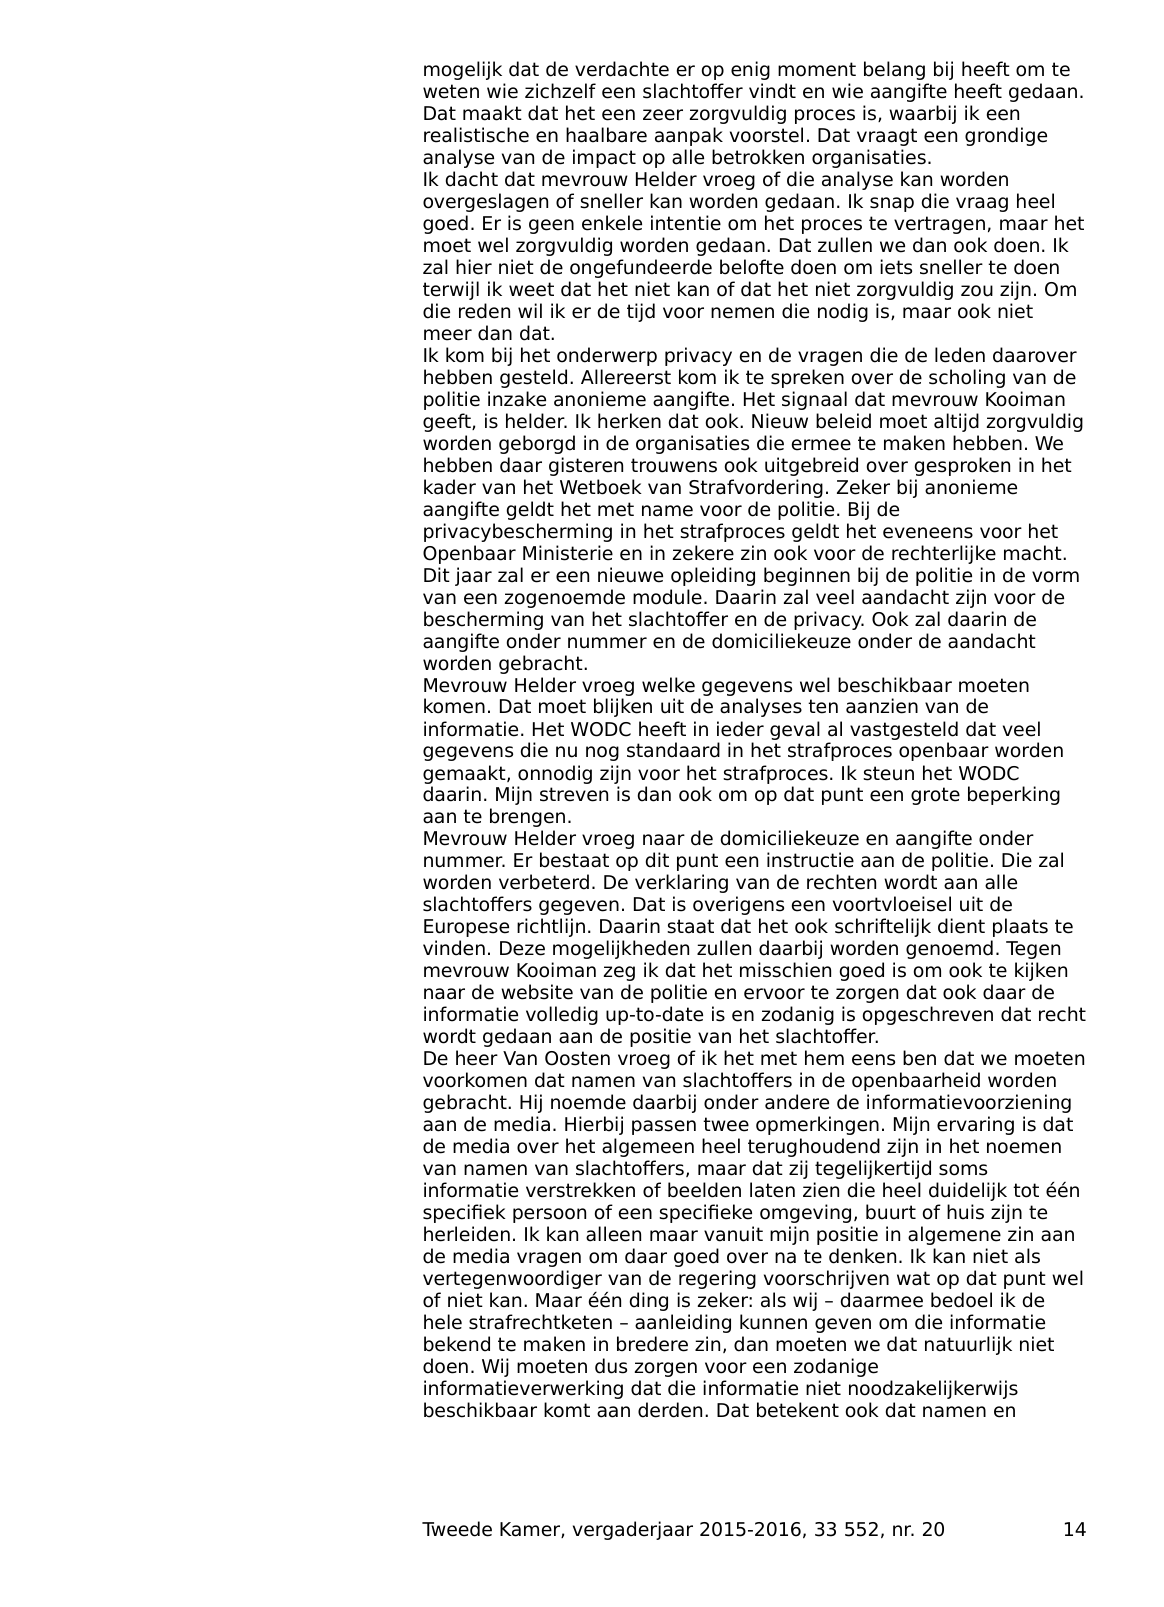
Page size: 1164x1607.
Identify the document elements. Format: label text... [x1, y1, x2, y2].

text Ik kom bij het onderwerp privacy en de vragen die de leden daarover hebben gesteld. Allereerst kom ik te spreken over de scholing van de politie inzake anonieme aangifte. Het signaal dat mevrouw Kooiman geeft, is helder. Ik herken dat ook. Nieuw beleid moet altijd zorgvuldig worden geborgd in de organisaties die ermee te maken hebben. We hebben daar gisteren trouwens ook uitgebreid over gesproken in het kader van het Wetboek van Strafvordering. Zeker bij anonieme aangifte geldt het met name voor de politie. Bij de privacybescherming in het strafproces geldt het eveneens voor het Openbaar Ministerie en in zekere zin ook voor de rechterlijke macht. Dit jaar zal er een nieuwe opleiding beginnen bij de politie in de vorm van een zogenoemde module. Daarin zal veel aandacht zijn voor de bescherming van het slachtoffer en de privacy. Ook zal daarin de aangifte onder nummer en de domiciliekeuze onder de aandacht worden gebracht. [422, 345, 1087, 674]
text De heer Van Oosten vroeg of ik het met hem eens ben dat we moeten voorkomen dat namen van slachtoffers in de openbaarheid worden gebracht. Hij noemde daarbij onder andere de informatievoorziening aan de media. Hierbij passen twee opmerkingen. Mijn ervaring is dat de media over het algemeen heel terughoudend zijn in het noemen van namen van slachtoffers, maar dat zij tegelijkertijd soms informatie verstrekken of beelden laten zien die heel duidelijk tot één specifiek persoon of een specifieke omgeving, buurt of huis zijn te herleiden. Ik kan alleen maar vanuit mijn positie in algemene zin aan de media vragen om daar goed over na te denken. Ik kan niet als vertegenwoordiger van de regering voorschrijven wat op dat punt wel of niet kan. Maar één ding is zeker: als wij – daarmee bedoel ik de hele strafrechtketen – aanleiding kunnen geven om die informatie bekend te maken in bredere zin, dan moeten we dat natuurlijk niet doen. Wij moeten dus zorgen voor een zodanige informatieverwerking dat die informatie niet noodzakelijkerwijs beschikbaar komt aan derden. Dat betekent ook dat namen en [422, 1048, 1087, 1422]
text mogelijk dat de verdachte er op enig moment belang bij heeft om te weten wie zichzelf een slachtoffer vindt en wie aangifte heeft gedaan. Dat maakt dat het een zeer zorgvuldig proces is, waarbij ik een realistische en haalbare aanpak voorstel. Dat vraagt een grondige analyse van de impact op alle betrokken organisaties. [422, 59, 1087, 169]
text Mevrouw Helder vroeg welke gegevens wel beschikbaar moeten komen. Dat moet blijken uit de analyses ten aanzien van de informatie. Het WODC heeft in ieder geval al vastgesteld dat veel gegevens die nu nog standaard in het strafproces openbaar worden gemaakt, onnodig zijn voor het strafproces. Ik steun het WODC daarin. Mijn streven is dan ook om op dat punt een grote beperking aan te brengen. [422, 674, 1087, 828]
text Ik dacht dat mevrouw Helder vroeg of die analyse kan worden overgeslagen of sneller kan worden gedaan. Ik snap die vraag heel goed. Er is geen enkele intentie om het proces te vertragen, maar het moet wel zorgvuldig worden gedaan. Dat zullen we dan ook doen. Ik zal hier niet de ongefundeerde belofte doen om iets sneller te doen terwijl ik weet dat het niet kan of dat het niet zorgvuldig zou zijn. Om die reden wil ik er de tijd voor nemen die nodig is, maar ook niet meer dan dat. [422, 169, 1087, 345]
text Mevrouw Helder vroeg naar de domiciliekeuze en aangifte onder nummer. Er bestaat op dit punt een instructie aan de politie. Die zal worden verbeterd. De verklaring van de rechten wordt aan alle slachtoffers gegeven. Dat is overigens een voortvloeisel uit de Europese richtlijn. Daarin staat dat het ook schriftelijk dient plaats te vinden. Deze mogelijkheden zullen daarbij worden genoemd. Tegen mevrouw Kooiman zeg ik dat het misschien goed is om ook te kijken naar de website van de politie en ervoor te zorgen dat ook daar de informatie volledig up-to-date is en zodanig is opgeschreven dat recht wordt gedaan aan de positie van het slachtoffer. [422, 828, 1087, 1048]
